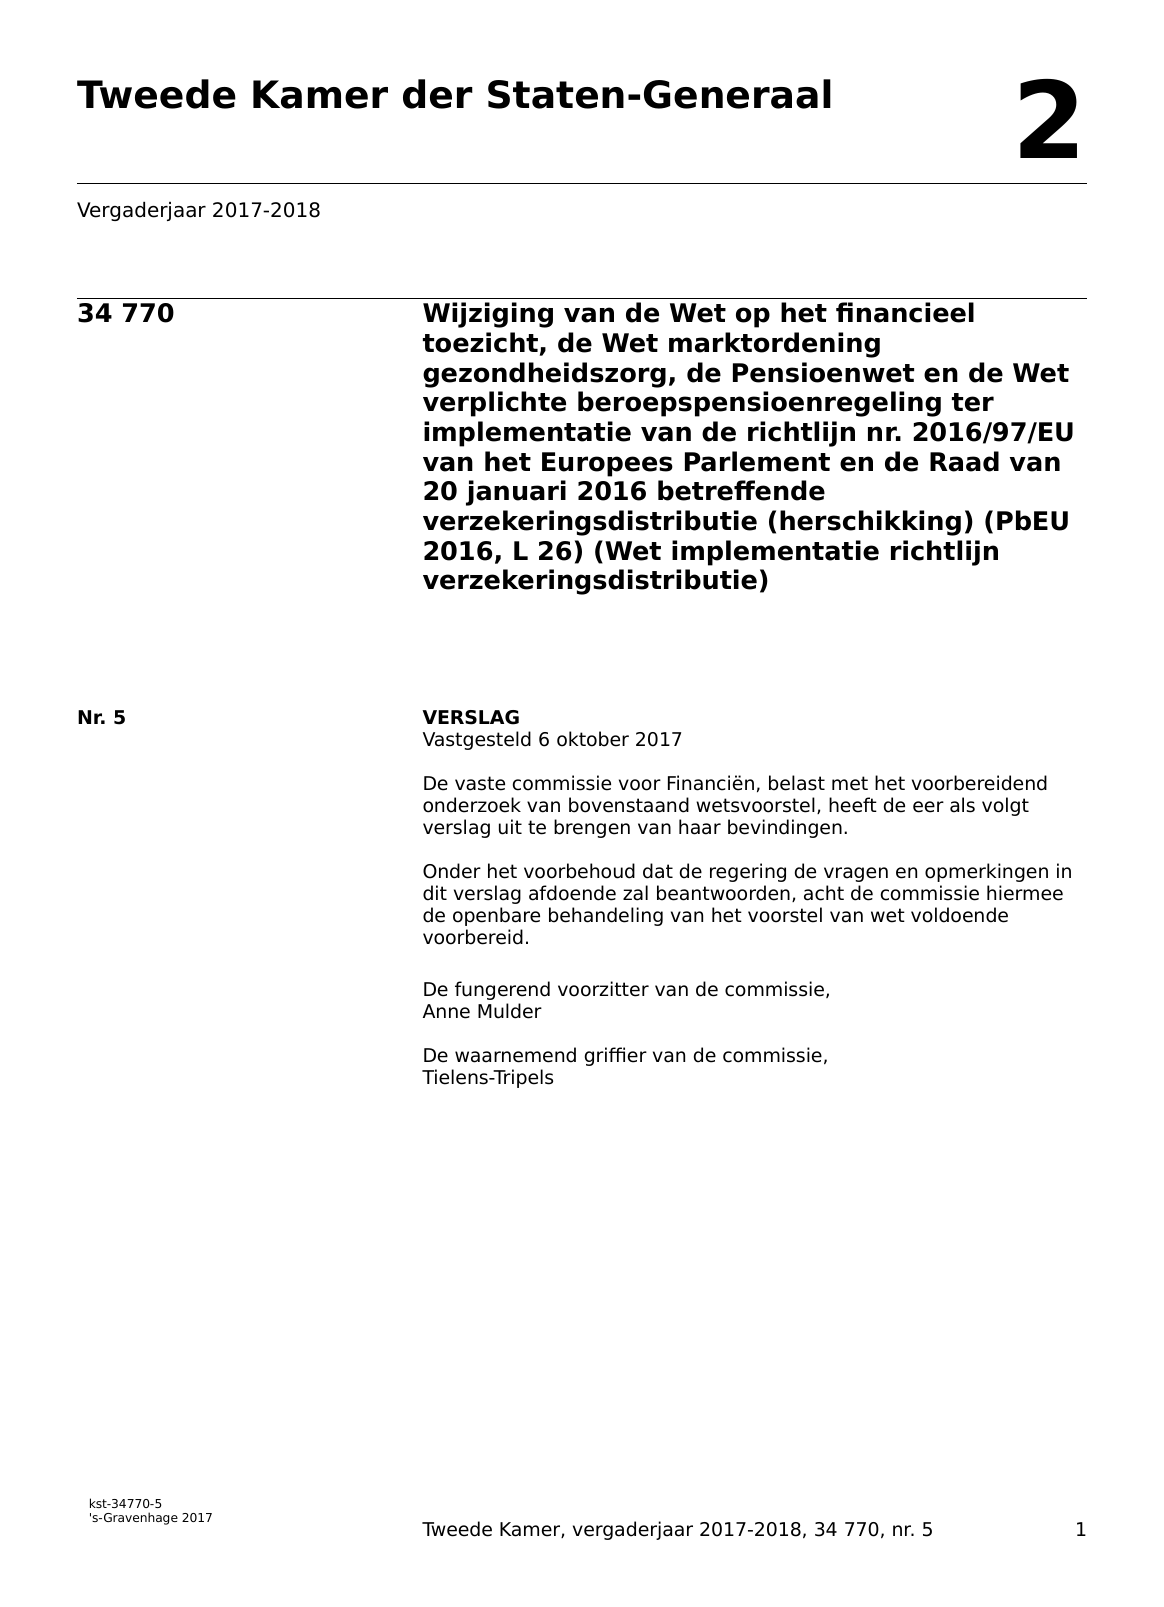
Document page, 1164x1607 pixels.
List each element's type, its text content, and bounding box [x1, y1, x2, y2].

table_header Tweede Kamer der Staten-Generaal [77, 59, 886, 183]
table_cell Vergaderjaar 2017-2018 [77, 184, 1087, 298]
text kst-34770-5 [88, 1497, 323, 1511]
text De vaste commissie voor Financiën, belast met het voorbereidend onderzoek van bovenstaand wetsvoorstel, heeft de eer als volgt verslag uit te brengen van haar bevindingen. [422, 773, 1087, 839]
text Onder het voorbehoud dat de regering de vragen en opmerkingen in dit verslag afdoende zal beantwoorden, acht de commissie hiermee de openbare behandeling van het voorstel van wet voldoende voorbereid. [422, 861, 1087, 949]
text Vastgesteld 6 oktober 2017 [422, 729, 1087, 751]
text 's-Gravenhage 2017 [88, 1511, 323, 1525]
text De waarnemend griffier van de commissie, Tielens-Tripels [422, 1045, 1087, 1089]
subtitle 34 770 Wijziging van de Wet op het financieel toezicht, de Wet marktordening gezondheidszorg, de Pensioenwet en de Wet verplichte beroepspensioenregeling ter implementatie van de richtlijn nr. 2016/97/EU van het Europees Parlement en de Raad van 20 januari 2016 betreffende verzekeringsdistributie (herschikking) (PbEU 2016, L 26) (Wet implementatie richtlijn verzekeringsdistributie) [77, 299, 1087, 596]
text De fungerend voorzitter van de commissie, Anne Mulder [422, 979, 1087, 1023]
table_header 2 [886, 59, 1087, 183]
subtitle Nr. 5 VERSLAG [77, 707, 1087, 729]
